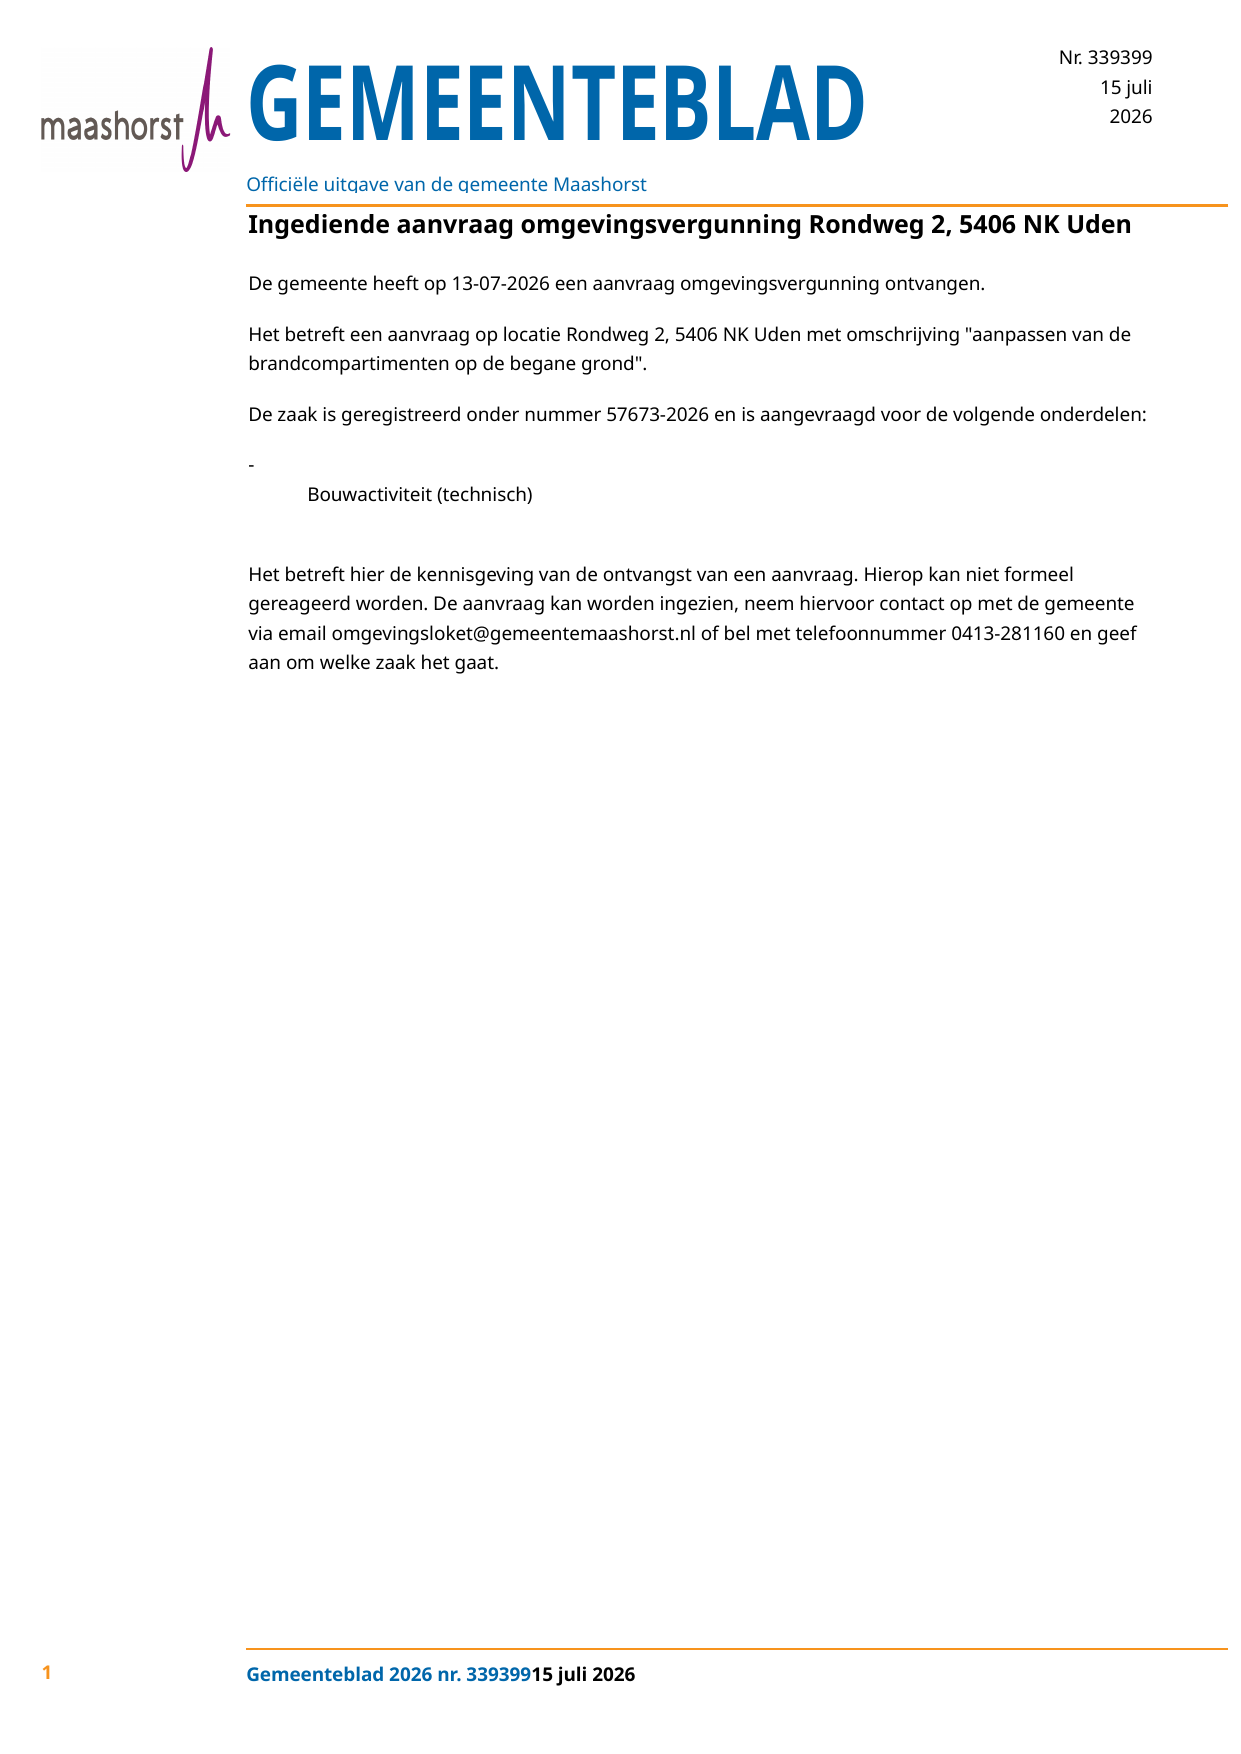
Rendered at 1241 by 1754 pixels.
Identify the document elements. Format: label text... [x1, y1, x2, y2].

text Ingediende aanvraag omgevingsvergunning Rondweg 2, 5406 NK Uden [248, 207, 1152, 241]
text De zaak is geregistreerd onder nummer 57673-2026 en is aangevraagd voor de volgende onderdelen: [248, 401, 1152, 426]
text De gemeente heeft op 13-07-2026 een aanvraag omgevingsvergunning ontvangen. [248, 270, 1152, 296]
text Het betreft een aanvraag op locatie Rondweg 2, 5406 NK Uden met omschrijving "aanpassen van de brandcompartimenten op de begane grond". [248, 321, 1152, 376]
text Het betreft hier de kennisgeving van de ontvangst van een aanvraag. Hierop kan niet formeel gereageerd worden. De aanvraag kan worden ingezien, neem hiervoor contact op met de gemeente via email omgevingsloket@gemeentemaashorst.nl of bel met telefoonnummer 0413-281160 en geef aan om welke zaak het gaat. [248, 561, 1152, 675]
list Bouwactiviteit (technisch) [248, 481, 1152, 506]
picture [41, 47, 231, 172]
